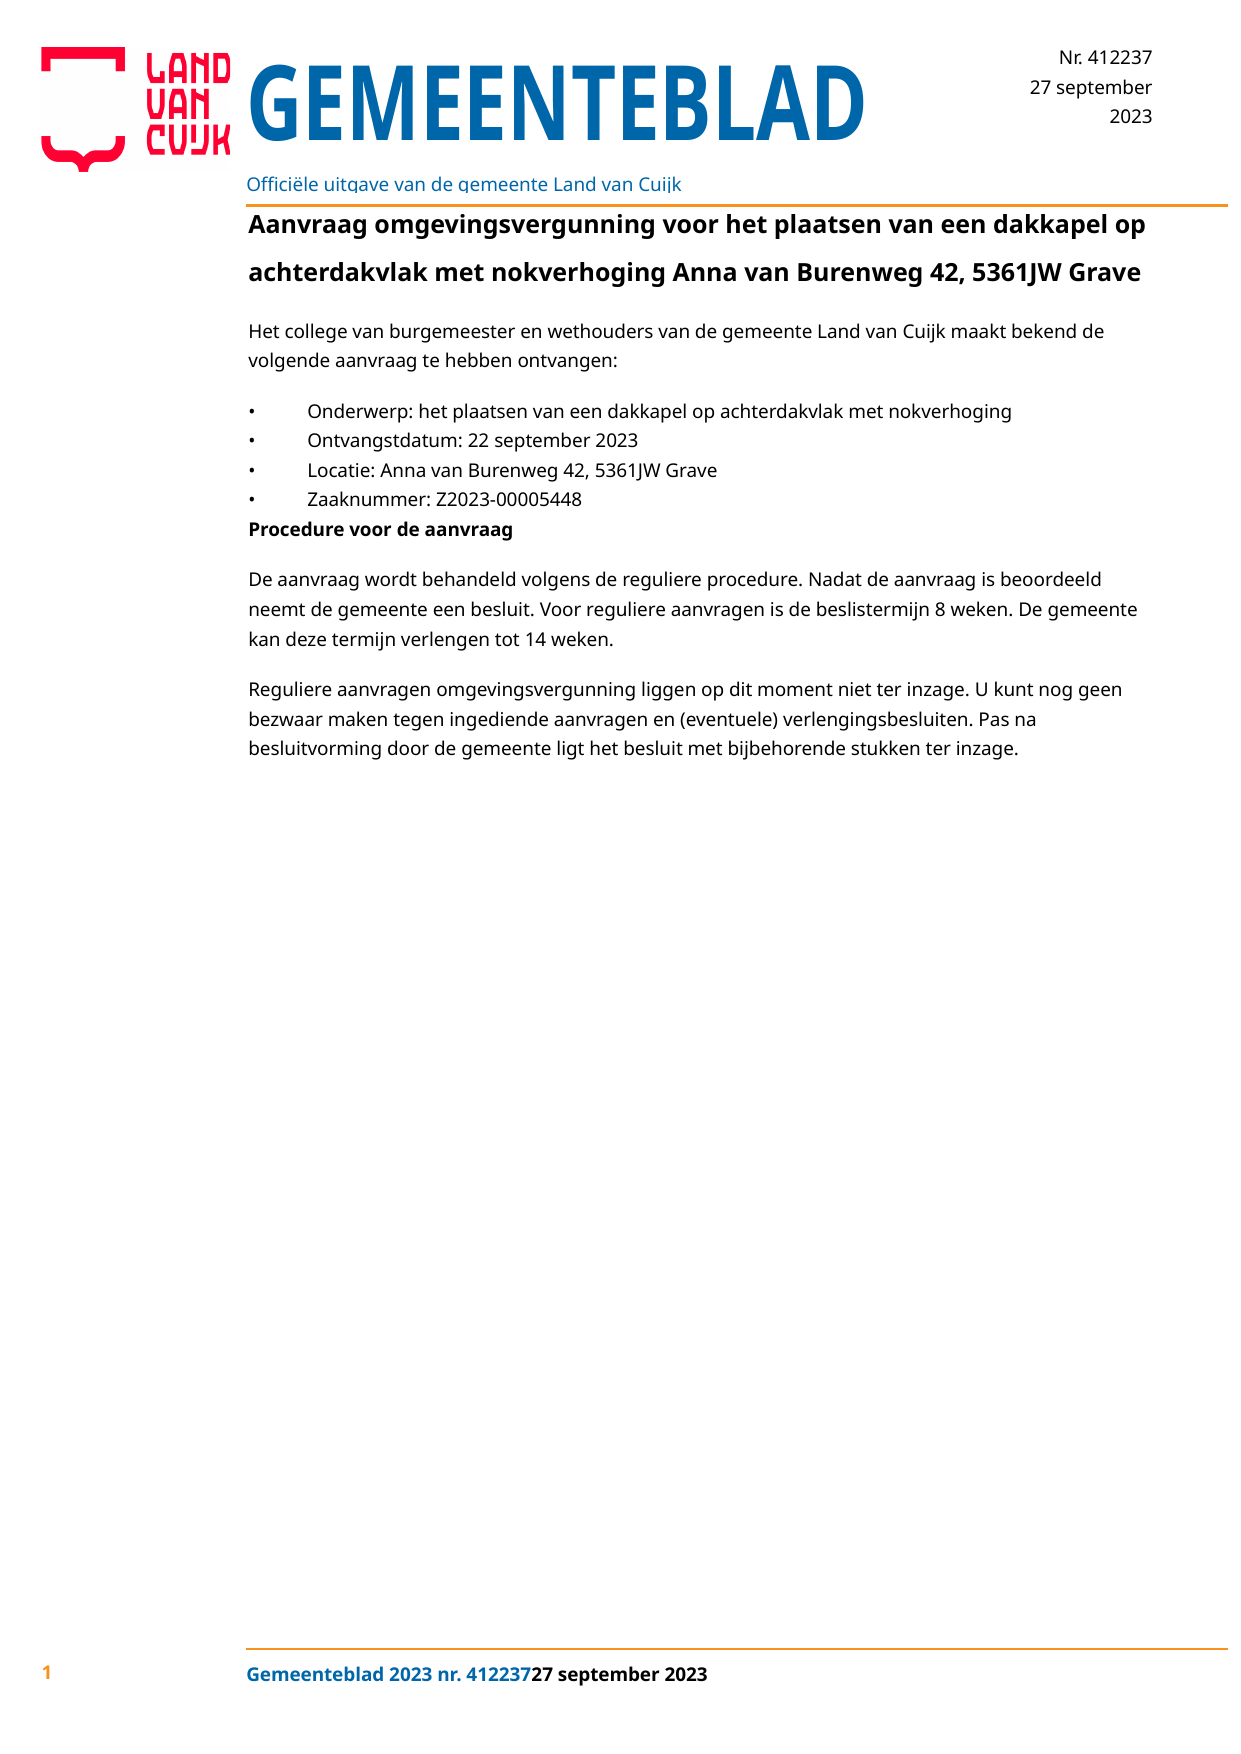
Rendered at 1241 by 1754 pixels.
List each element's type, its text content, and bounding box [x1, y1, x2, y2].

text Reguliere aanvragen omgevingsvergunning liggen op dit moment niet ter inzage. U kunt nog geen bezwaar maken tegen ingediende aanvragen en (eventuele) verlengingsbesluiten. Pas na besluitvorming door de gemeente ligt het besluit met bijbehorende stukken ter inzage. [248, 676, 1152, 761]
text Het college van burgemeester en wethouders van de gemeente Land van Cuijk maakt bekend de volgende aanvraag te hebben ontvangen: [248, 318, 1152, 373]
list Zaaknummer: Z2023-00005448 [248, 487, 1152, 512]
text Procedure voor de aanvraag [248, 516, 1152, 542]
list Onderwerp: het plaatsen van een dakkapel op achterdakvlak met nokverhoging [248, 398, 1152, 424]
list Ontvangstdatum: 22 september 2023 [248, 427, 1152, 453]
text Aanvraag omgevingsvergunning voor het plaatsen van een dakkapel op achterdakvlak met nokverhoging Anna van Burenweg 42, 5361JW Grave [248, 207, 1152, 288]
picture [41, 47, 231, 172]
list Locatie: Anna van Burenweg 42, 5361JW Grave [248, 457, 1152, 483]
text De aanvraag wordt behandeld volgens de reguliere procedure. Nadat de aanvraag is beoordeeld neemt de gemeente een besluit. Voor reguliere aanvragen is de beslistermijn 8 weken. De gemeente kan deze termijn verlengen tot 14 weken. [248, 567, 1152, 652]
